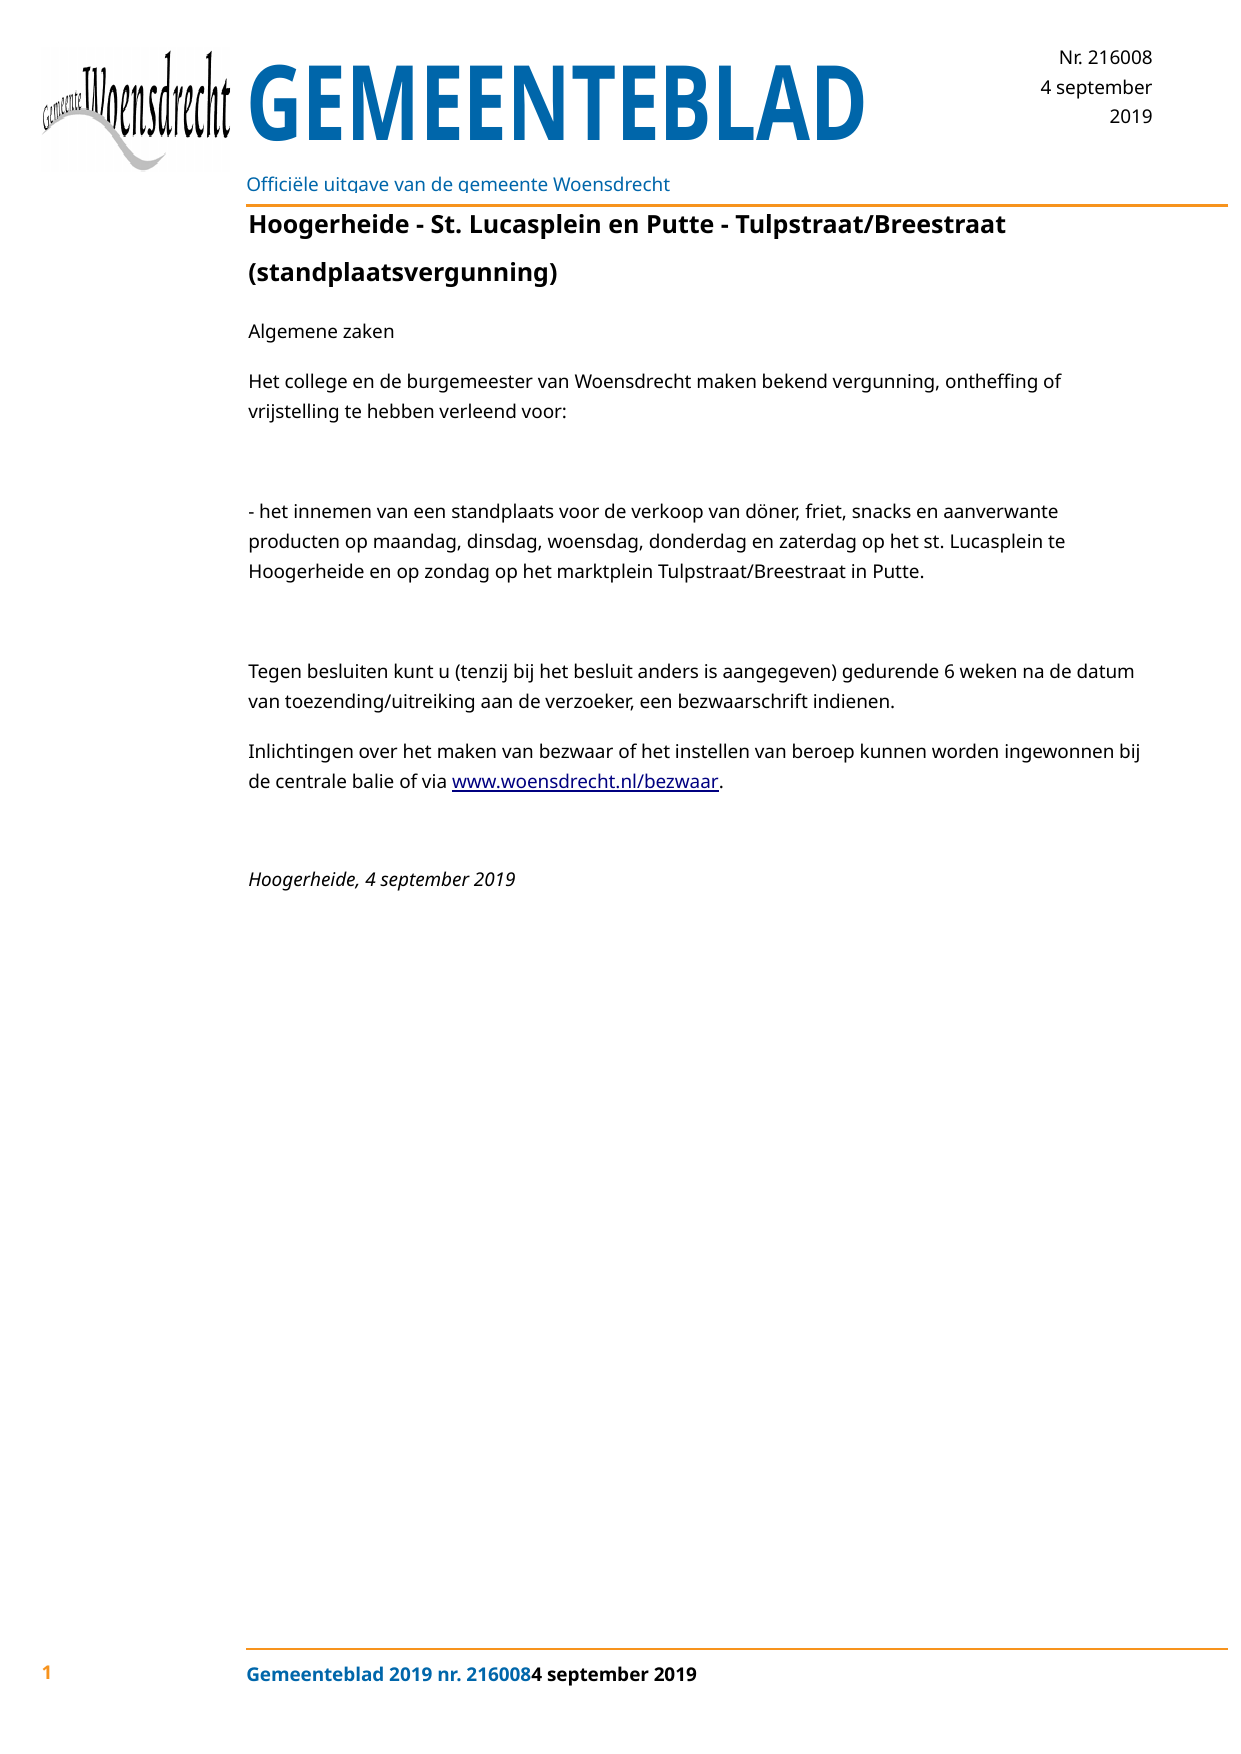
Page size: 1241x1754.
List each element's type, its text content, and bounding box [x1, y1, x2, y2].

text Hoogerheide, 4 september 2019 [248, 867, 1152, 892]
text Inlichtingen over het maken van bezwaar of het instellen van beroep kunnen worden ingewonnen bij de centrale balie of via www.woensdrecht.nl/bezwaar. [248, 739, 1152, 794]
text Algemene zaken [248, 318, 1152, 344]
picture [41, 47, 231, 172]
text Tegen besluiten kunt u (tenzij bij het besluit anders is aangegeven) gedurende 6 weken na de datum van toezending/uitreiking aan de verzoeker, een bezwaarschrift indienen. [248, 659, 1152, 714]
text - het innemen van een standplaats voor de verkoop van döner, friet, snacks en aanverwante producten op maandag, dinsdag, woensdag, donderdag en zaterdag op het st. Lucasplein te Hoogerheide en op zondag op het marktplein Tulpstraat/Breestraat in Putte. [248, 499, 1152, 584]
text Het college en de burgemeester van Woensdrecht maken bekend vergunning, ontheffing of vrijstelling te hebben verleend voor: [248, 368, 1152, 424]
text Hoogerheide - St. Lucasplein en Putte - Tulpstraat/Breestraat (standplaatsvergunning) [248, 207, 1152, 288]
